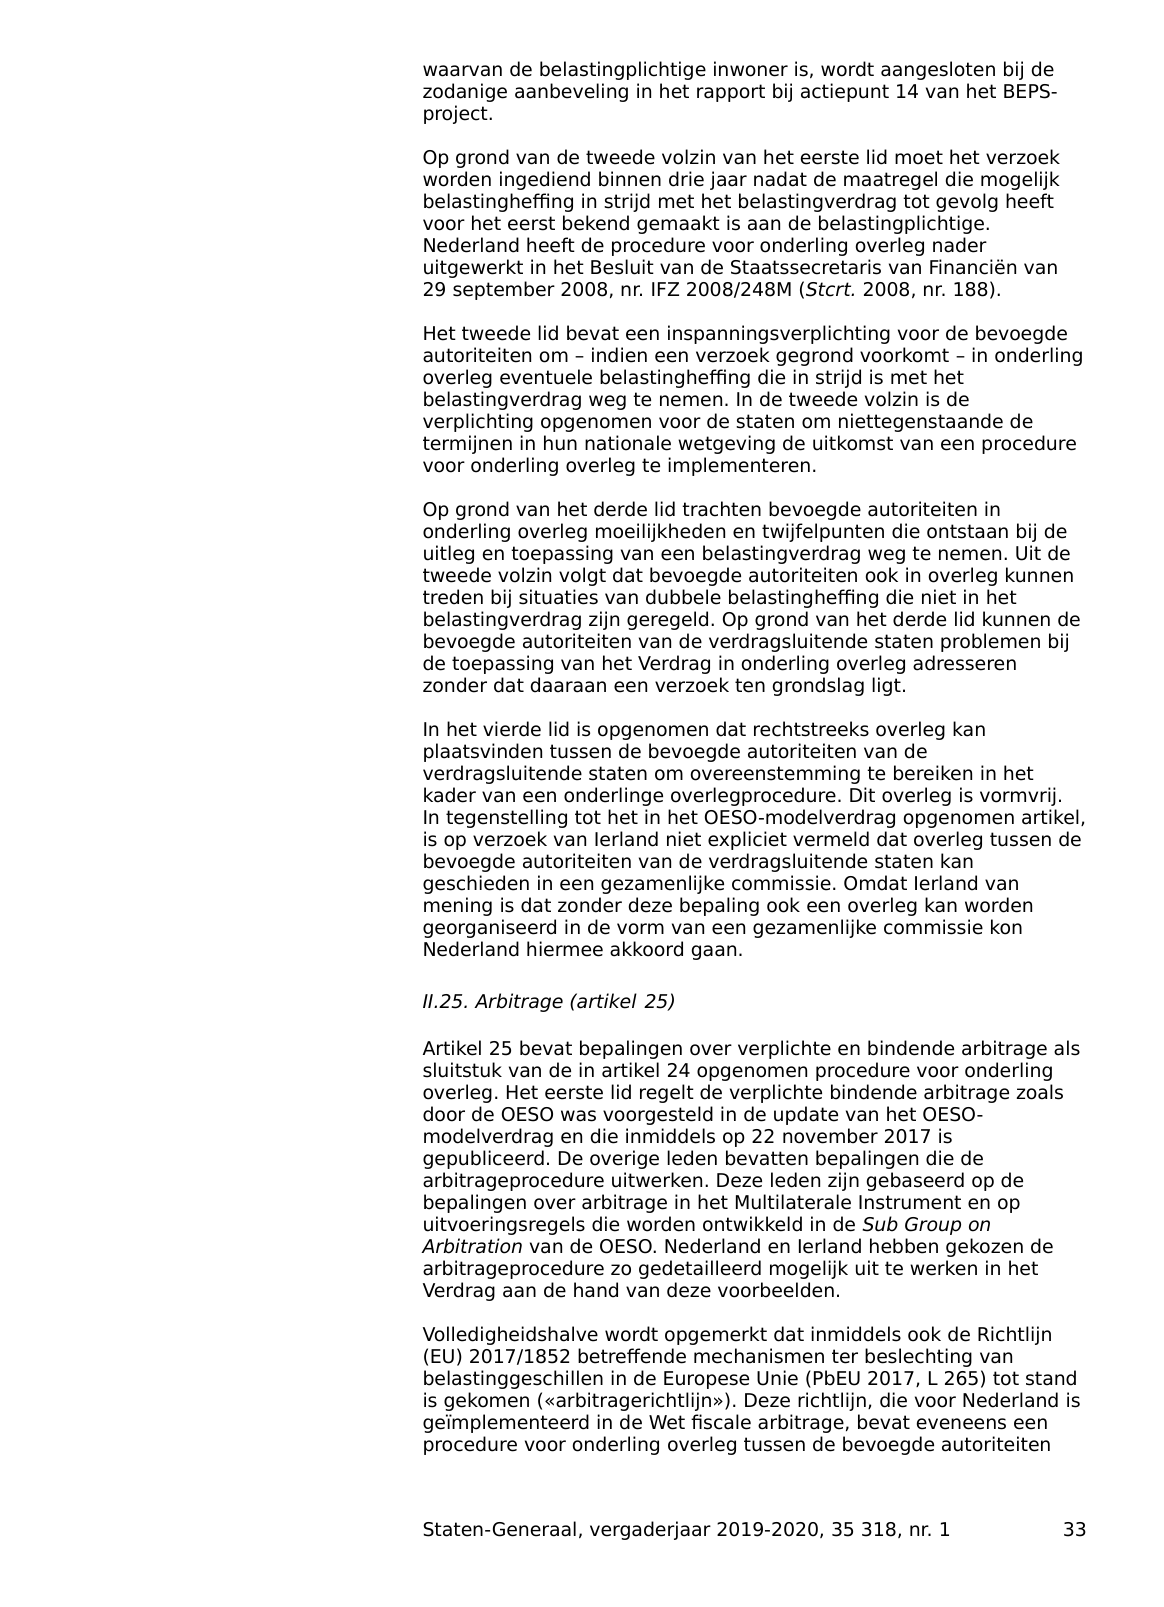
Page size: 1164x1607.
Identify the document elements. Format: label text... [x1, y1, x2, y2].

text waarvan de belastingplichtige inwoner is, wordt aangesloten bij de zodanige aanbeveling in het rapport bij actiepunt 14 van het BEPS-project. [422, 59, 1087, 125]
text Volledigheidshalve wordt opgemerkt dat inmiddels ook de Richtlijn (EU) 2017/1852 betreffende mechanismen ter beslechting van belastinggeschillen in de Europese Unie (PbEU 2017, L 265) tot stand is gekomen («arbitragerichtlijn»). Deze richtlijn, die voor Nederland is geïmplementeerd in de Wet fiscale arbitrage, bevat eveneens een procedure voor onderling overleg tussen de bevoegde autoriteiten [422, 1324, 1087, 1456]
text In het vierde lid is opgenomen dat rechtstreeks overleg kan plaatsvinden tussen de bevoegde autoriteiten van de verdragsluitende staten om overeenstemming te bereiken in het kader van een onderlinge overlegprocedure. Dit overleg is vormvrij. In tegenstelling tot het in het OESO-modelverdrag opgenomen artikel, is op verzoek van Ierland niet expliciet vermeld dat overleg tussen de bevoegde autoriteiten van de verdragsluitende staten kan geschieden in een gezamenlijke commissie. Omdat Ierland van mening is dat zonder deze bepaling ook een overleg kan worden georganiseerd in de vorm van een gezamenlijke commissie kon Nederland hiermee akkoord gaan. [422, 719, 1087, 961]
text Op grond van de tweede volzin van het eerste lid moet het verzoek worden ingediend binnen drie jaar nadat de maatregel die mogelijk belastingheffing in strijd met het belastingverdrag tot gevolg heeft voor het eerst bekend gemaakt is aan de belastingplichtige. Nederland heeft de procedure voor onderling overleg nader uitgewerkt in het Besluit van de Staatssecretaris van Financiën van 29 september 2008, nr. IFZ 2008/248M (Stcrt. 2008, nr. 188). [422, 147, 1087, 301]
text Artikel 25 bevat bepalingen over verplichte en bindende arbitrage als sluitstuk van de in artikel 24 opgenomen procedure voor onderling overleg. Het eerste lid regelt de verplichte bindende arbitrage zoals door de OESO was voorgesteld in de update van het OESO-modelverdrag en die inmiddels op 22 november 2017 is gepubliceerd. De overige leden bevatten bepalingen die de arbitrageprocedure uitwerken. Deze leden zijn gebaseerd op de bepalingen over arbitrage in het Multilaterale Instrument en op uitvoeringsregels die worden ontwikkeld in de Sub Group on Arbitration van de OESO. Nederland en Ierland hebben gekozen de arbitrageprocedure zo gedetailleerd mogelijk uit te werken in het Verdrag aan de hand van deze voorbeelden. [422, 1038, 1087, 1302]
text Het tweede lid bevat een inspanningsverplichting voor de bevoegde autoriteiten om – indien een verzoek gegrond voorkomt – in onderling overleg eventuele belastingheffing die in strijd is met het belastingverdrag weg te nemen. In de tweede volzin is de verplichting opgenomen voor de staten om niettegenstaande de termijnen in hun nationale wetgeving de uitkomst van een procedure voor onderling overleg te implementeren. [422, 323, 1087, 477]
text Op grond van het derde lid trachten bevoegde autoriteiten in onderling overleg moeilijkheden en twijfelpunten die ontstaan bij de uitleg en toepassing van een belastingverdrag weg te nemen. Uit de tweede volzin volgt dat bevoegde autoriteiten ook in overleg kunnen treden bij situaties van dubbele belastingheffing die niet in het belastingverdrag zijn geregeld. Op grond van het derde lid kunnen de bevoegde autoriteiten van de verdragsluitende staten problemen bij de toepassing van het Verdrag in onderling overleg adresseren zonder dat daaraan een verzoek ten grondslag ligt. [422, 499, 1087, 697]
subtitle II.25. Arbitrage (artikel 25) [422, 991, 1087, 1013]
